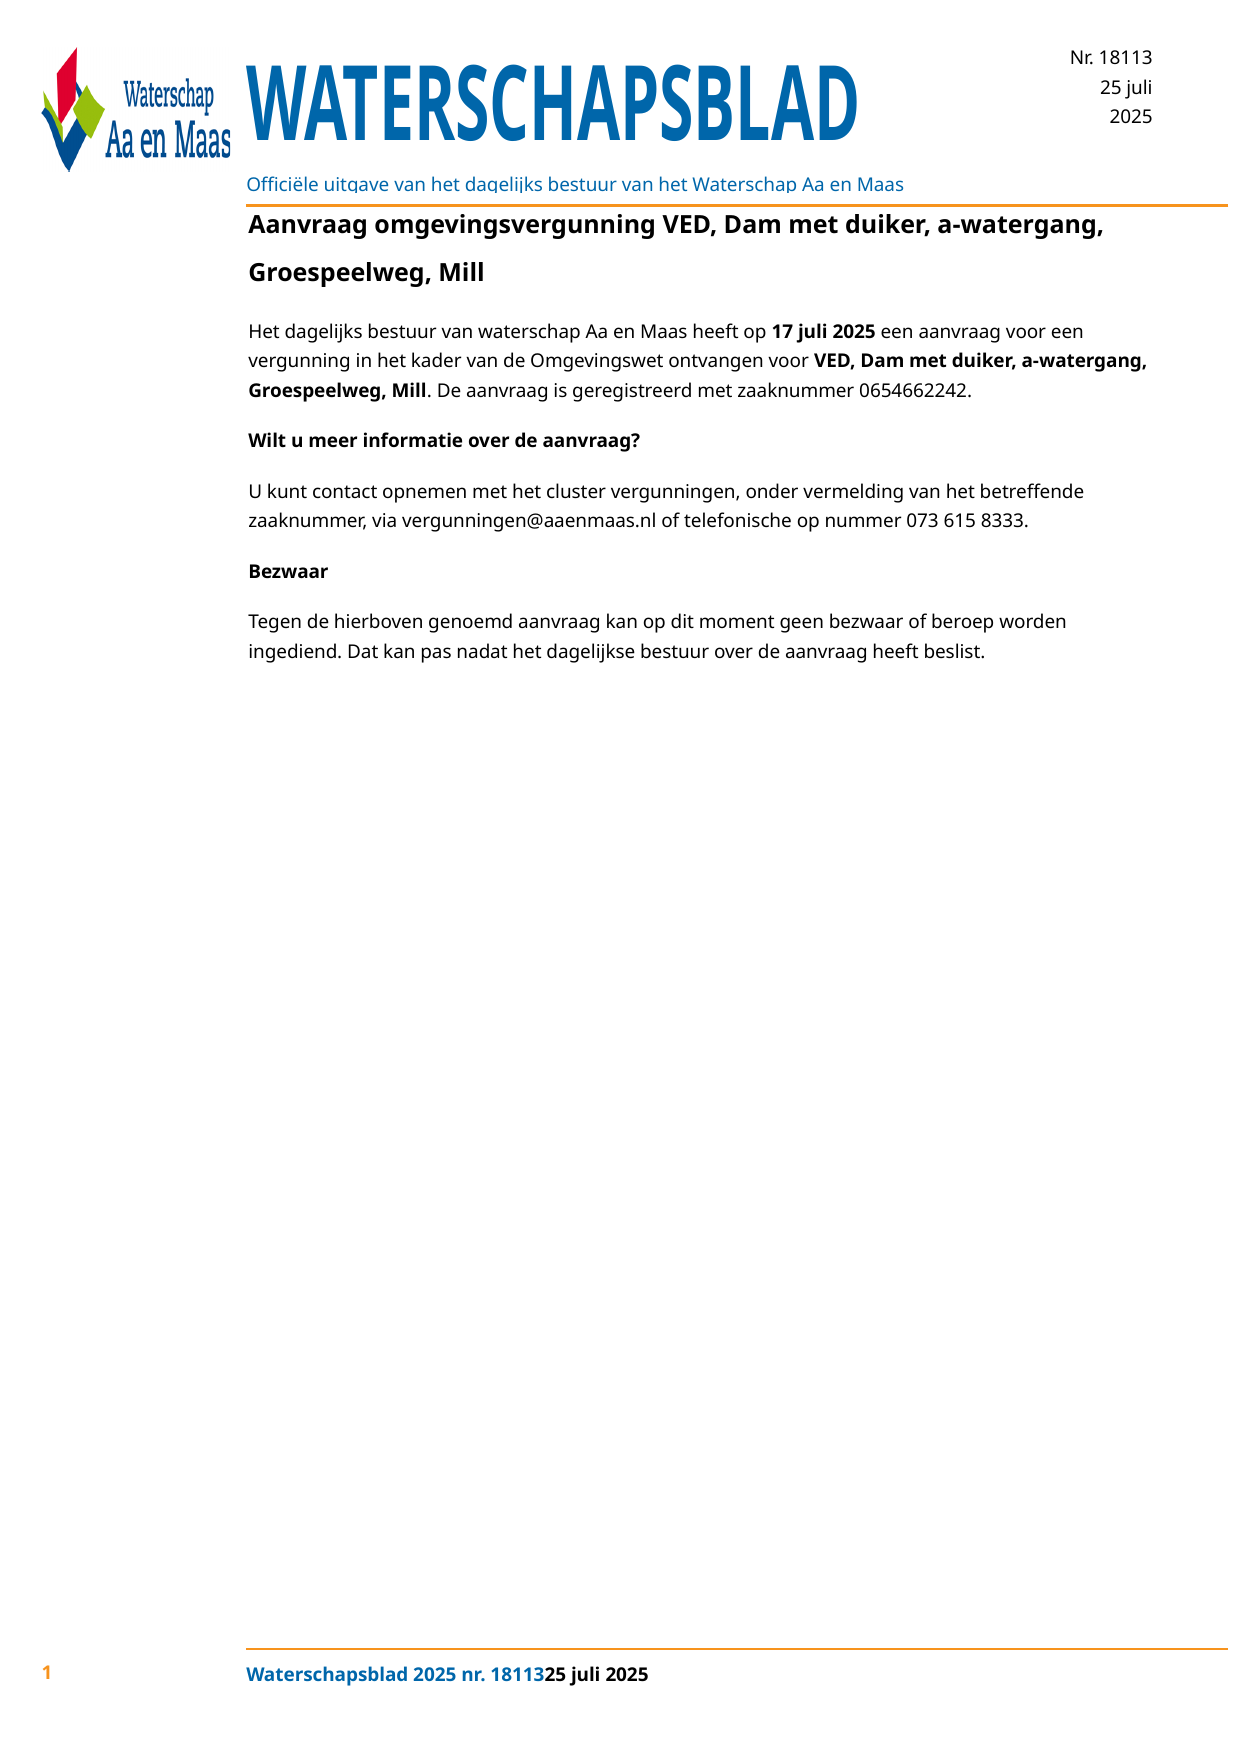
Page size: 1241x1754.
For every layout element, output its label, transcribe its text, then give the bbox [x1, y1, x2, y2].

picture [41, 47, 231, 172]
text Tegen de hierboven genoemd aanvraag kan op dit moment geen bezwaar of beroep worden ingediend. Dat kan pas nadat het dagelijkse bestuur over de aanvraag heeft beslist. [248, 608, 1152, 664]
text Aanvraag omgevingsvergunning VED, Dam met duiker, a-watergang, Groespeelweg, Mill [248, 207, 1152, 288]
text Wilt u meer informatie over de aanvraag? [248, 427, 1152, 453]
text Het dagelijks bestuur van waterschap Aa en Maas heeft op 17 juli 2025 een aanvraag voor een vergunning in het kader van de Omgevingswet ontvangen voor VED, Dam met duiker, a-watergang, Groespeelweg, Mill. De aanvraag is geregistreerd met zaaknummer 0654662242. [248, 318, 1152, 403]
text Bezwaar [248, 558, 1152, 584]
text U kunt contact opnemen met het cluster vergunningen, onder vermelding van het betreffende zaaknummer, via vergunningen@aaenmaas.nl of telefonische op nummer 073 615 8333. [248, 478, 1152, 533]
